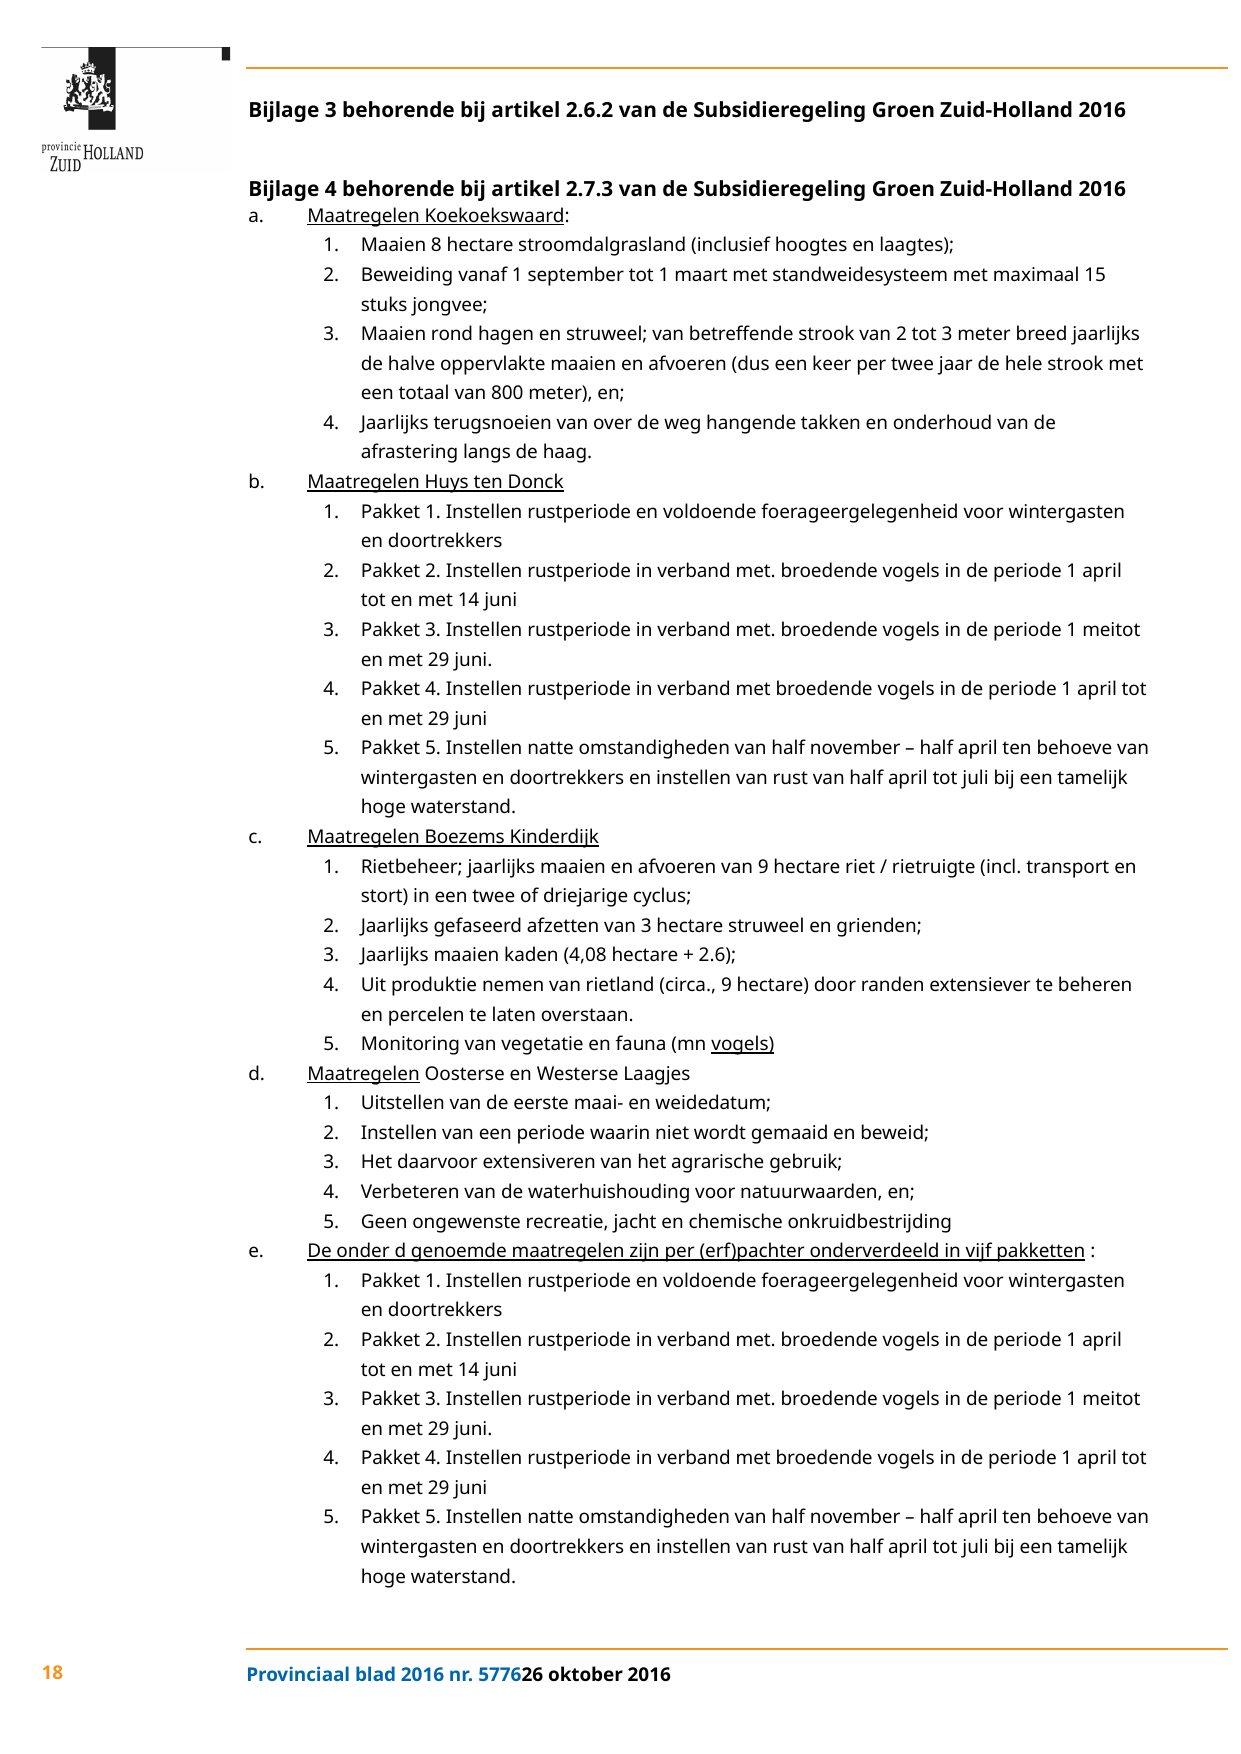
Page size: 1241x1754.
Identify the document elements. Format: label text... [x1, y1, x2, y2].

list Pakket 4. Instellen rustperiode in verband met broedende vogels in de periode 1 april tot en met 29 juni [323, 675, 1152, 731]
list Maatregelen Boezems Kinderdijk [248, 823, 1152, 849]
list Uit produktie nemen van rietland (circa., 9 hectare) door randen extensiever te beheren en percelen te laten overstaan. [323, 971, 1152, 1027]
list Verbeteren van de waterhuishouding voor natuurwaarden, en; [323, 1178, 1152, 1204]
list Jaarlijks maaien kaden (4,08 hectare + 2.6); [323, 942, 1152, 967]
list Uitstellen van de eerste maai- en weidedatum; [323, 1089, 1152, 1115]
list Pakket 1. Instellen rustperiode en voldoende foerageergelegenheid voor wintergasten en doortrekkers [323, 1267, 1152, 1322]
list Pakket 3. Instellen rustperiode in verband met. broedende vogels in de periode 1 meitot en met 29 juni. [323, 616, 1152, 672]
list De onder d genoemde maatregelen zijn per (erf)pachter onderverdeeld in vijf pakketten : [248, 1237, 1152, 1263]
list Pakket 5. Instellen natte omstandigheden van half november – half april ten behoeve van wintergasten en doortrekkers en instellen van rust van half april tot juli bij een tamelijk hoge waterstand. [323, 1504, 1152, 1589]
list Pakket 3. Instellen rustperiode in verband met. broedende vogels in de periode 1 meitot en met 29 juni. [323, 1385, 1152, 1441]
picture [41, 47, 231, 172]
text Bijlage 3 behorende bij artikel 2.6.2 van de Subsidieregeling Groen Zuid-Holland 2016 [248, 95, 1152, 123]
list Pakket 2. Instellen rustperiode in verband met. broedende vogels in de periode 1 april tot en met 14 juni [323, 1326, 1152, 1382]
list Pakket 2. Instellen rustperiode in verband met. broedende vogels in de periode 1 april tot en met 14 juni [323, 557, 1152, 612]
list Maaien rond hagen en struweel; van betreffende strook van 2 tot 3 meter breed jaarlijks de halve oppervlakte maaien en afvoeren (dus een keer per twee jaar de hele strook met een totaal van 800 meter), en; [323, 320, 1152, 405]
list Maatregelen Huys ten Donck [248, 468, 1152, 494]
list Monitoring van vegetatie en fauna (mn vogels) [323, 1030, 1152, 1056]
list Pakket 4. Instellen rustperiode in verband met broedende vogels in de periode 1 april tot en met 29 juni [323, 1444, 1152, 1500]
list Instellen van een periode waarin niet wordt gemaaid en beweid; [323, 1119, 1152, 1145]
list Pakket 5. Instellen natte omstandigheden van half november – half april ten behoeve van wintergasten en doortrekkers en instellen van rust van half april tot juli bij een tamelijk hoge waterstand. [323, 734, 1152, 819]
list Maaien 8 hectare stroomdalgrasland (inclusief hoogtes en laagtes); [323, 232, 1152, 257]
list Pakket 1. Instellen rustperiode en voldoende foerageergelegenheid voor wintergasten en doortrekkers [323, 498, 1152, 553]
list Maatregelen Oosterse en Westerse Laagjes [248, 1060, 1152, 1086]
list Jaarlijks terugsnoeien van over de weg hangende takken en onderhoud van de afrastering langs de haag. [323, 409, 1152, 464]
list Geen ongewenste recreatie, jacht en chemische onkruidbestrijding [323, 1208, 1152, 1234]
text Bijlage 4 behorende bij artikel 2.7.3 van de Subsidieregeling Groen Zuid-Holland 2016 [248, 174, 1152, 202]
list Rietbeheer; jaarlijks maaien en afvoeren van 9 hectare riet / rietruigte (incl. transport en stort) in een twee of driejarige cyclus; [323, 853, 1152, 908]
list Beweiding vanaf 1 september tot 1 maart met standweidesysteem met maximaal 15 stuks jongvee; [323, 261, 1152, 317]
list Maatregelen Koekoekswaard: [248, 202, 1152, 228]
list Jaarlijks gefaseerd afzetten van 3 hectare struweel en grienden; [323, 912, 1152, 938]
list Het daarvoor extensiveren van het agrarische gebruik; [323, 1149, 1152, 1174]
